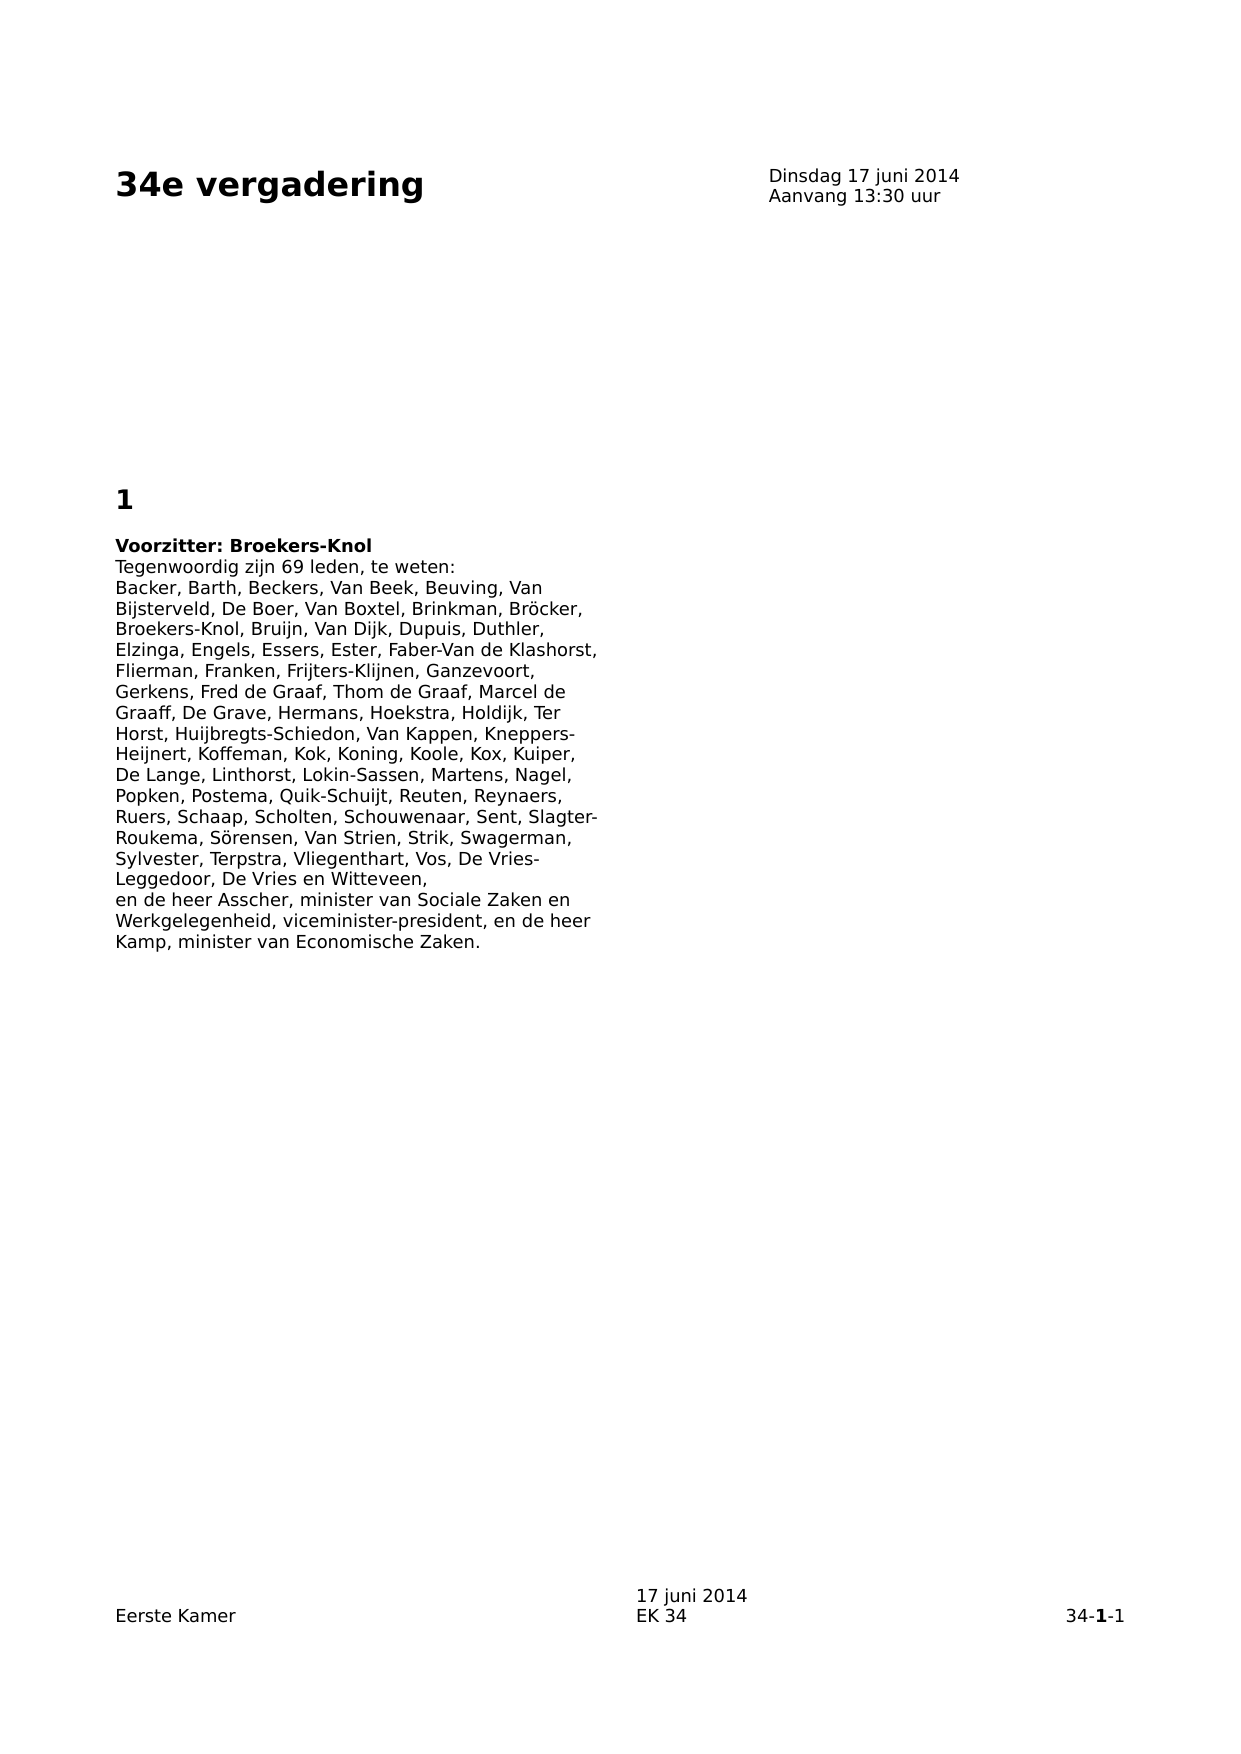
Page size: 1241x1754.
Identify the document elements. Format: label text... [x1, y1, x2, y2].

text Backer, Barth, Beckers, Van Beek, Beuving, Van Bijsterveld, De Boer, Van Boxtel, Brinkman, Bröcker, Broekers-Knol, Bruijn, Van Dijk, Dupuis, Duthler, Elzinga, Engels, Essers, Ester, Faber-Van de Klashorst, Flierman, Franken, Frijters-Klijnen, Ganzevoort, Gerkens, Fred de Graaf, Thom de Graaf, Marcel de Graaff, De Grave, Hermans, Hoekstra, Holdijk, Ter Horst, Huijbregts-Schiedon, Van Kappen, Kneppers-Heijnert, Koffeman, Kok, Koning, Koole, Kox, Kuiper, De Lange, Linthorst, Lokin-Sassen, Martens, Nagel, Popken, Postema, Quik-Schuijt, Reuten, Reynaers, Ruers, Schaap, Scholten, Schouwenaar, Sent, Slagter-Roukema, Sörensen, Van Strien, Strik, Swagerman, Sylvester, Terpstra, Vliegenthart, Vos, De Vries-Leggedoor, De Vries en Witteveen, [115, 577, 605, 890]
table_header Dinsdag 17 juni 2014 [769, 165, 1125, 186]
title 1 [115, 484, 605, 516]
text en de heer Asscher, minister van Sociale Zaken en Werkgelegenheid, viceminister-president, en de heer Kamp, minister van Economische Zaken. [115, 890, 605, 952]
table_header 34e vergadering [115, 165, 768, 207]
text Voorzitter: Broekers-Knol [115, 536, 605, 557]
text Tegenwoordig zijn 69 leden, te weten: [115, 557, 605, 577]
table_cell Aanvang 13:30 uur [769, 186, 1125, 207]
